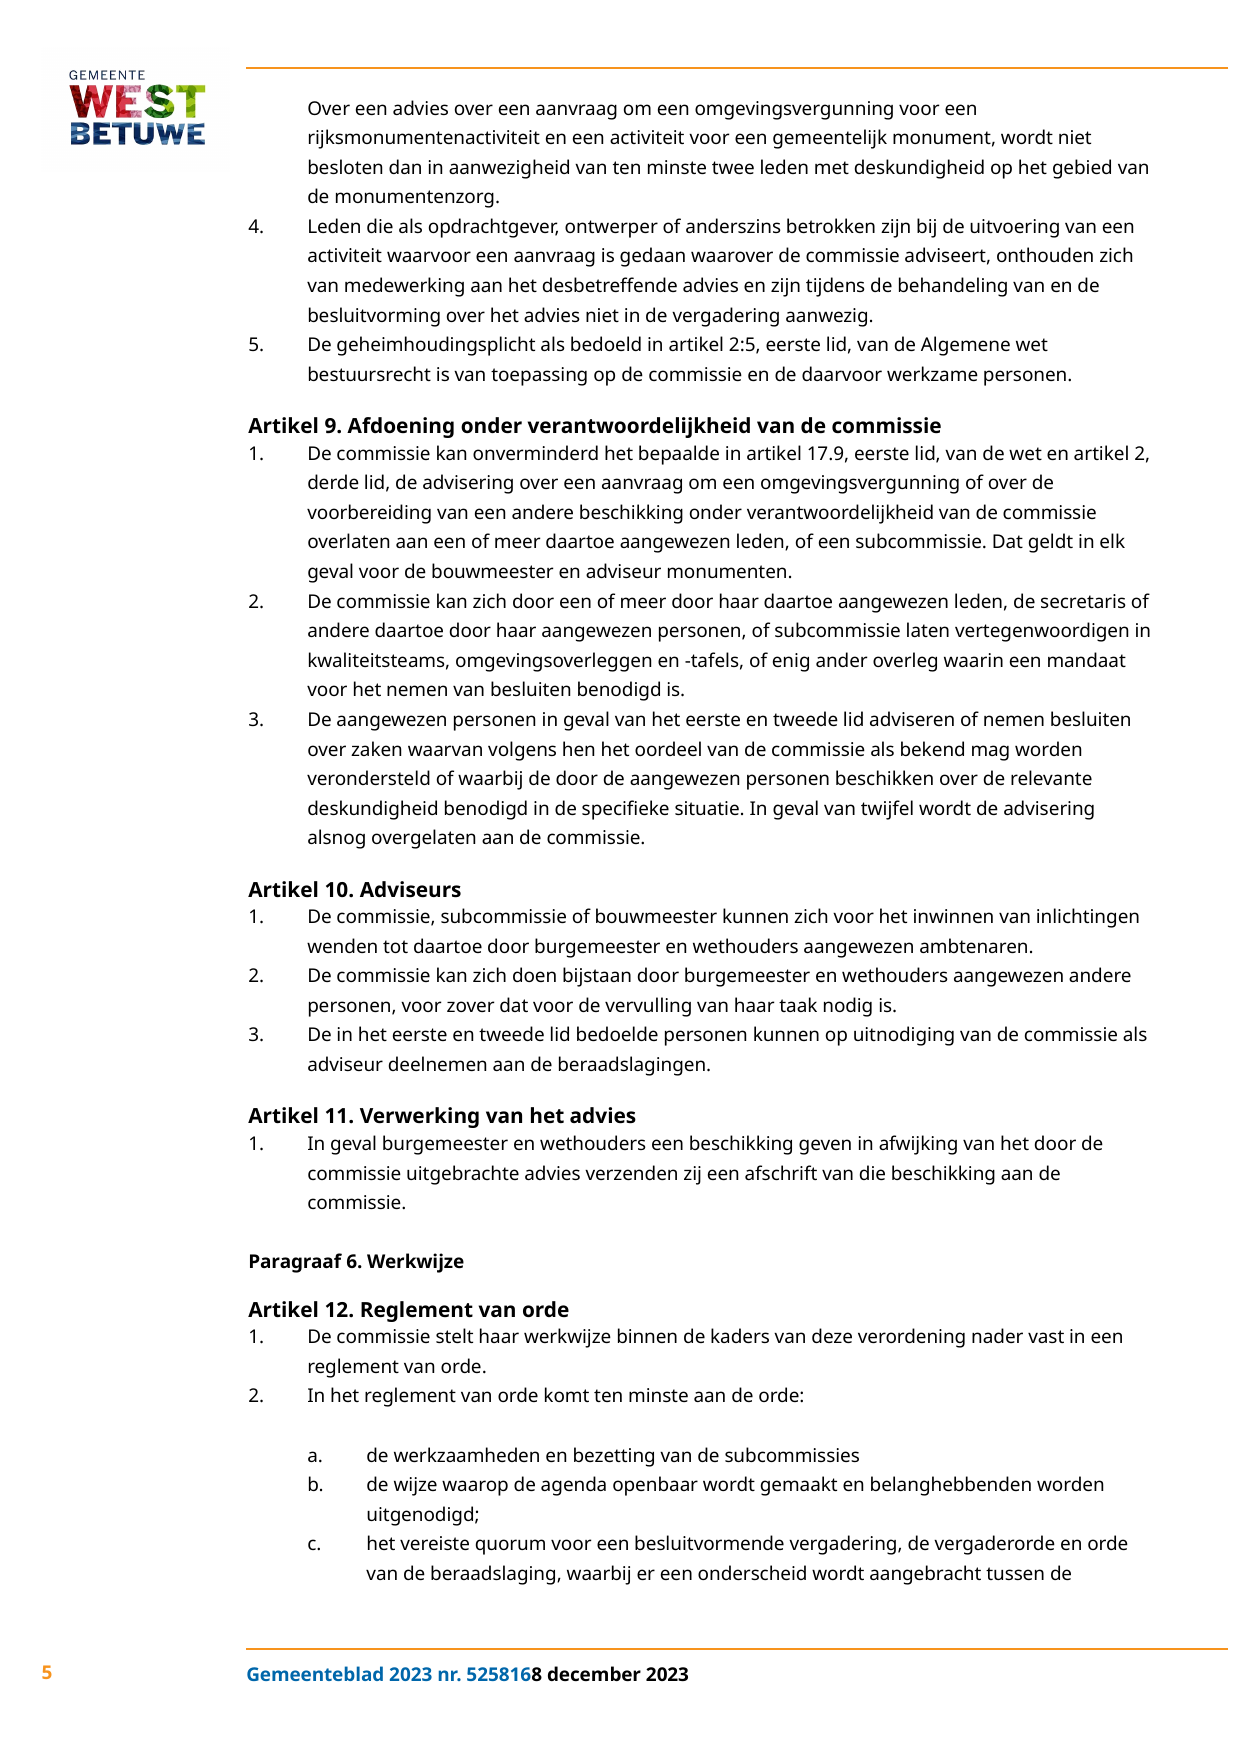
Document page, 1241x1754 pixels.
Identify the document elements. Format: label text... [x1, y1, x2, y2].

list De in het eerste en tweede lid bedoelde personen kunnen op uitnodiging van de commissie als adviseur deelnemen aan de beraadslagingen. [248, 1022, 1152, 1077]
list In geval burgemeester en wethouders een beschikking geven in afwijking van het door de commissie uitgebrachte advies verzenden zij een afschrift van die beschikking aan de commissie. [248, 1130, 1152, 1215]
list de wijze waarop de agenda openbaar wordt gemaakt en belanghebbenden worden uitgenodigd; [307, 1471, 1152, 1527]
list Leden die als opdrachtgever, ontwerper of anderszins betrokken zijn bij de uitvoering van een activiteit waarvoor een aanvraag is gedaan waarover de commissie adviseert, onthouden zich van medewerking aan het desbetreffende advies en zijn tijdens de behandeling van en de besluitvorming over het advies niet in de vergadering aanwezig. [248, 213, 1152, 328]
text Artikel 9. Afdoening onder verantwoordelijkheid van de commissie [248, 411, 1152, 440]
list De commissie kan zich door een of meer door haar daartoe aangewezen leden, de secretaris of andere daartoe door haar aangewezen personen, of subcommissie laten vertegenwoordigen in kwaliteitsteams, omgevingsoverleggen en -tafels, of enig ander overleg waarin een mandaat voor het nemen van besluiten benodigd is. [248, 588, 1152, 702]
list De commissie kan zich doen bijstaan door burgemeester en wethouders aangewezen andere personen, voor zover dat voor de vervulling van haar taak nodig is. [248, 962, 1152, 1018]
list Over een advies over een aanvraag om een omgevingsvergunning voor een rijksmonumentenactiviteit en een activiteit voor een gemeentelijk monument, wordt niet besloten dan in aanwezigheid van ten minste twee leden met deskundigheid op het gebied van de monumentenzorg. [248, 95, 1152, 209]
list het vereiste quorum voor een besluitvormende vergadering, de vergaderorde en orde van de beraadslaging, waarbij er een onderscheid wordt aangebracht tussen de [307, 1531, 1152, 1586]
list De commissie, subcommissie of bouwmeester kunnen zich voor het inwinnen van inlichtingen wenden tot daartoe door burgemeester en wethouders aangewezen ambtenaren. [248, 903, 1152, 959]
text Artikel 11. Verwerking van het advies [248, 1102, 1152, 1130]
list De commissie kan onverminderd het bepaalde in artikel 17.9, eerste lid, van de wet en artikel 2, derde lid, de advisering over een aanvraag om een omgevingsvergunning of over de voorbereiding van een andere beschikking onder verantwoordelijkheid van de commissie overlaten aan een of meer daartoe aangewezen leden, of een subcommissie. Dat geldt in elk geval voor de bouwmeester en adviseur monumenten. [248, 440, 1152, 584]
text Paragraaf 6. Werkwijze [248, 1248, 1152, 1274]
list In het reglement van orde komt ten minste aan de orde: [248, 1383, 1152, 1408]
list de werkzaamheden en bezetting van de subcommissies [307, 1442, 1152, 1467]
list De geheimhoudingsplicht als bedoeld in artikel 2:5, eerste lid, van de Algemene wet bestuursrecht is van toepassing op de commissie en de daarvoor werkzame personen. [248, 331, 1152, 387]
picture [41, 47, 231, 172]
list De commissie stelt haar werkwijze binnen de kaders van deze verordening nader vast in een reglement van orde. [248, 1323, 1152, 1379]
list De aangewezen personen in geval van het eerste en tweede lid adviseren of nemen besluiten over zaken waarvan volgens hen het oordeel van de commissie als bekend mag worden verondersteld of waarbij de door de aangewezen personen beschikken over de relevante deskundigheid benodigd in de specifieke situatie. In geval van twijfel wordt de advisering alsnog overgelaten aan de commissie. [248, 706, 1152, 850]
text Artikel 10. Adviseurs [248, 875, 1152, 903]
text Artikel 12. Reglement van orde [248, 1295, 1152, 1323]
